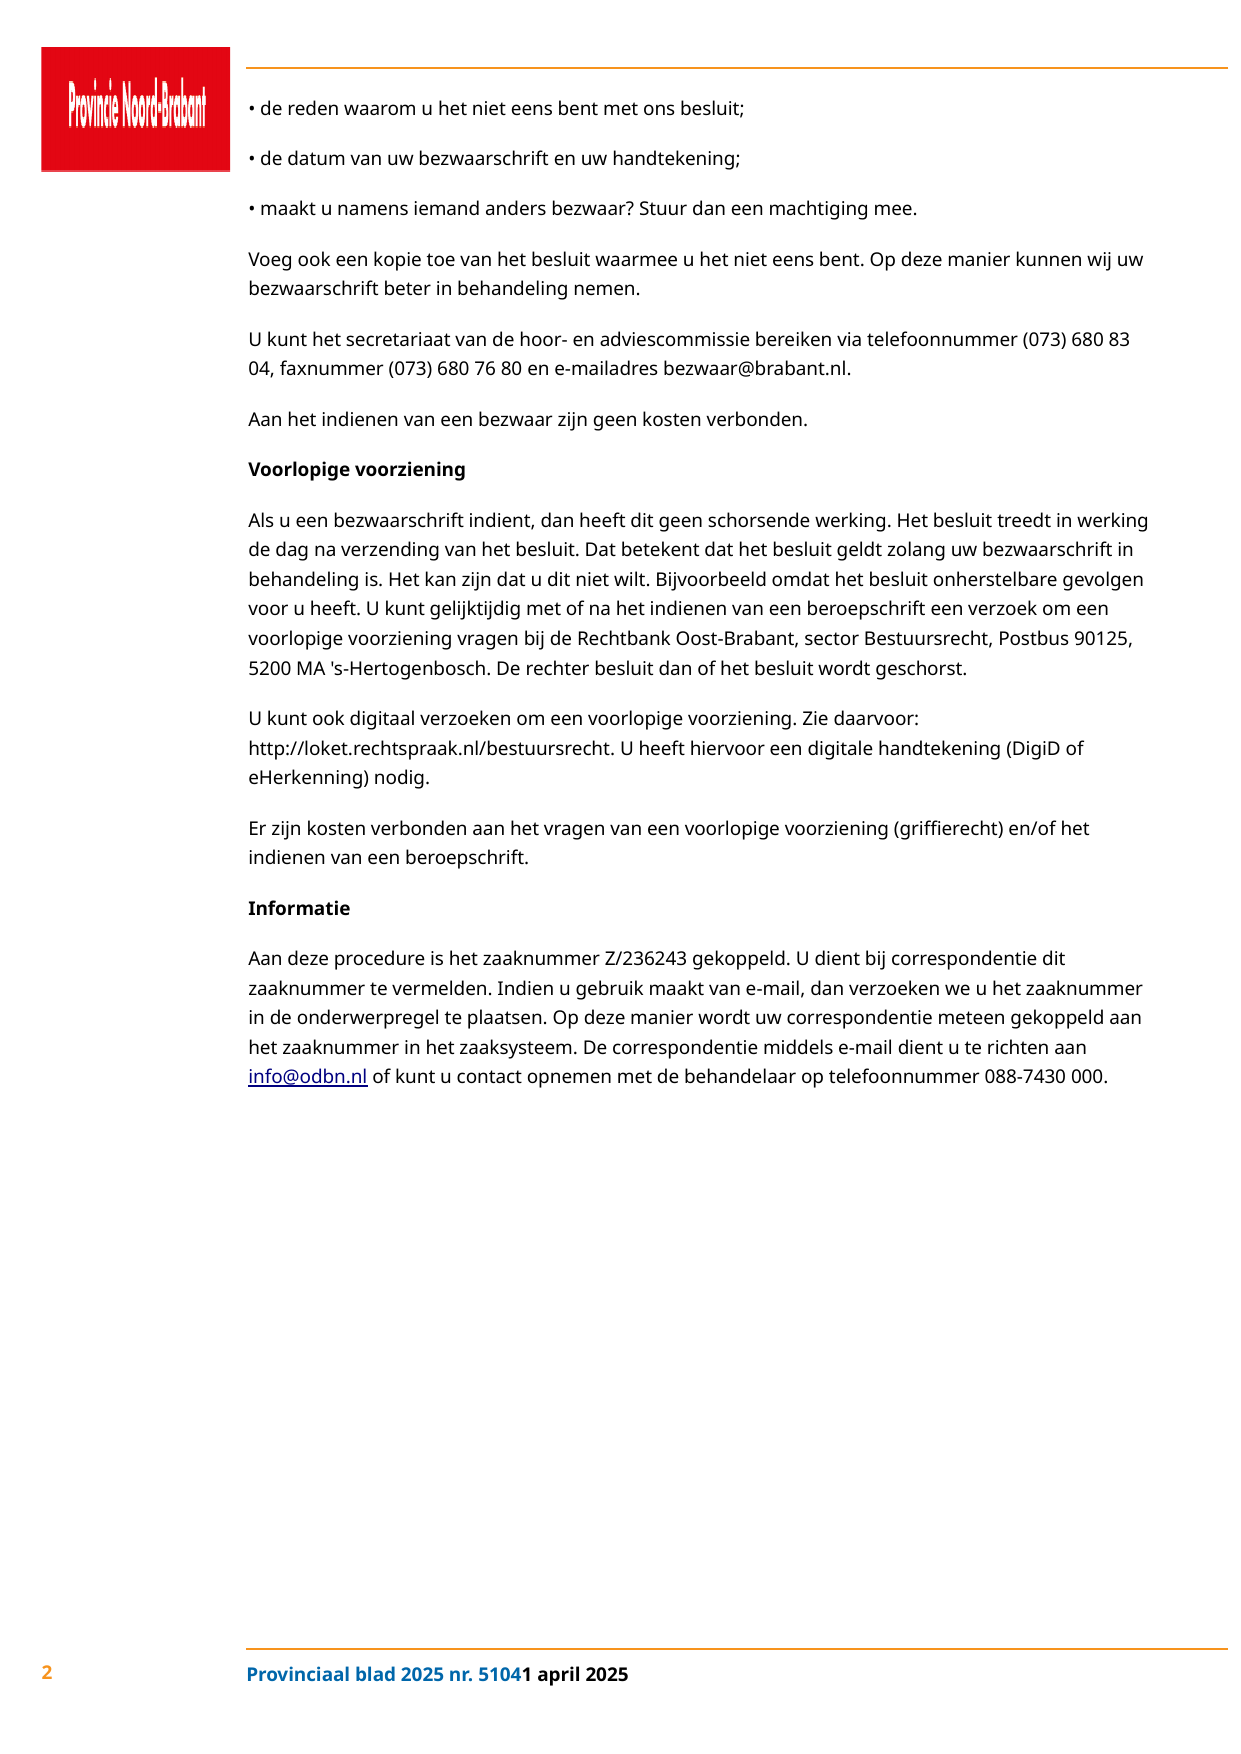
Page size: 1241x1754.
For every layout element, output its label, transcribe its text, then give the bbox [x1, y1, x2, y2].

text U kunt het secretariaat van de hoor- en adviescommissie bereiken via telefoonnummer (073) 680 83 04, faxnummer (073) 680 76 80 en e-mailadres bezwaar@brabant.nl. [248, 326, 1152, 381]
text Er zijn kosten verbonden aan het vragen van een voorlopige voorziening (griffierecht) en/of het indienen van een beroepschrift. [248, 815, 1152, 870]
text • de datum van uw bezwaarschrift en uw handtekening; [248, 145, 1152, 171]
picture [41, 47, 231, 172]
text Als u een bezwaarschrift indient, dan heeft dit geen schorsende werking. Het besluit treedt in werking de dag na verzending van het besluit. Dat betekent dat het besluit geldt zolang uw bezwaarschrift in behandeling is. Het kan zijn dat u dit niet wilt. Bijvoorbeeld omdat het besluit onherstelbare gevolgen voor u heeft. U kunt gelijktijdig met of na het indienen van een beroepschrift een verzoek om een voorlopige voorziening vragen bij de Rechtbank Oost-Brabant, sector Bestuursrecht, Postbus 90125, 5200 MA 's‑Hertogenbosch. De rechter besluit dan of het besluit wordt geschorst. [248, 507, 1152, 681]
text • maakt u namens iemand anders bezwaar? Stuur dan een machtiging mee. [248, 196, 1152, 221]
text Aan deze procedure is het zaaknummer Z/236243 gekoppeld. U dient bij correspondentie dit zaaknummer te vermelden. Indien u gebruik maakt van e-mail, dan verzoeken we u het zaaknummer in de onderwerpregel te plaatsen. Op deze manier wordt uw correspondentie meteen gekoppeld aan het zaaknummer in het zaaksysteem. De correspondentie middels e-mail dient u te richten aan info@odbn.nl of kunt u contact opnemen met de behandelaar op telefoonnummer 088-7430 000. [248, 945, 1152, 1089]
text • de reden waarom u het niet eens bent met ons besluit; [248, 95, 1152, 121]
text Informatie [248, 895, 1152, 921]
text U kunt ook digitaal verzoeken om een voorlopige voorziening. Zie daarvoor: http://loket.rechtspraak.nl/bestuursrecht. U heeft hiervoor een digitale handtekening (DigiD of eHerkenning) nodig. [248, 705, 1152, 790]
text Aan het indienen van een bezwaar zijn geen kosten verbonden. [248, 406, 1152, 432]
text Voeg ook een kopie toe van het besluit waarmee u het niet eens bent. Op deze manier kunnen wij uw bezwaarschrift beter in behandeling nemen. [248, 246, 1152, 301]
text Voorlopige voorziening [248, 456, 1152, 482]
